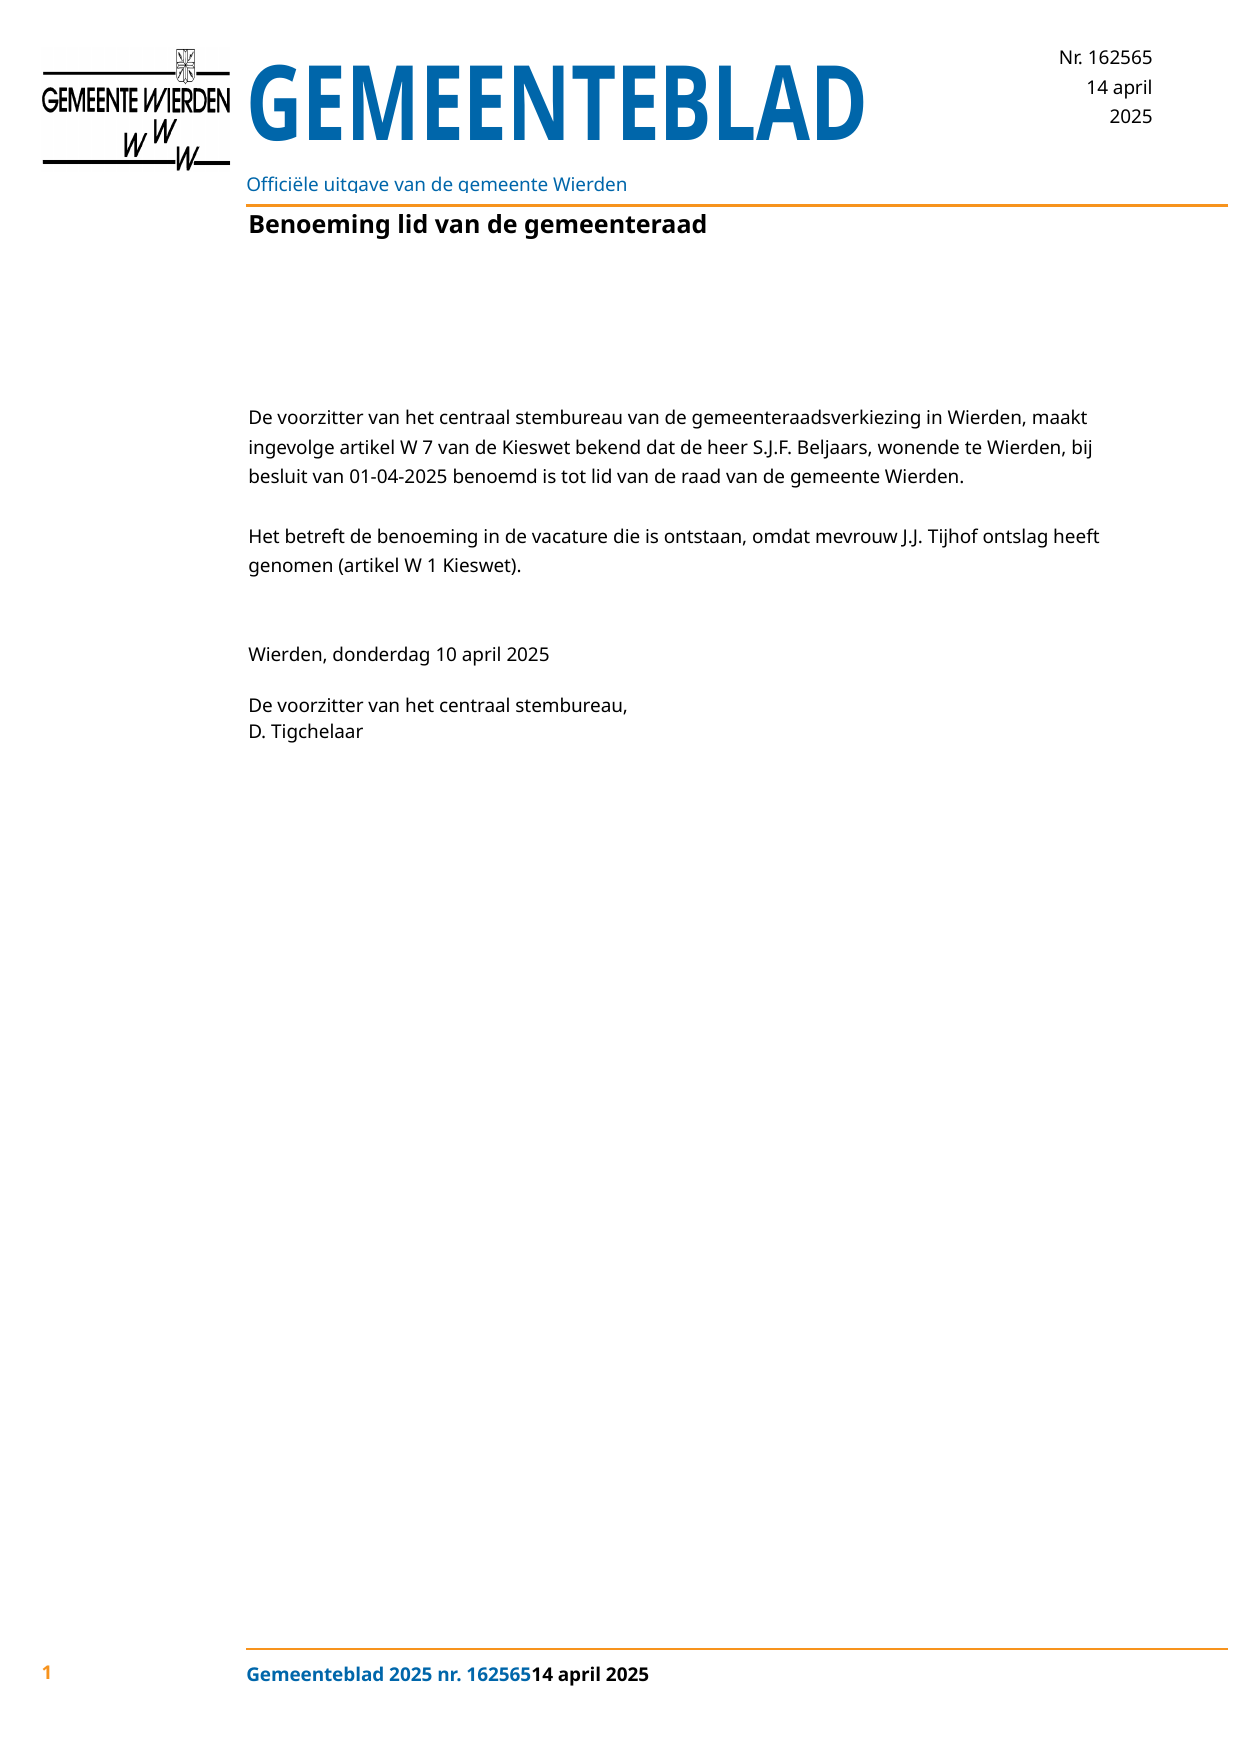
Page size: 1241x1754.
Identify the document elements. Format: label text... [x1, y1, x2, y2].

text De voorzitter van het centraal stembureau van de gemeenteraadsverkiezing in Wierden, maakt ingevolge artikel W 7 van de Kieswet bekend dat de heer S.J.F. Beljaars, wonende te Wierden, bij besluit van 01-04-2025 benoemd is tot lid van de raad van de gemeente Wierden. [248, 404, 1152, 489]
text Wierden, donderdag 10 april 2025 [248, 641, 1152, 667]
text Het betreft de benoeming in de vacature die is ontstaan, omdat mevrouw J.J. Tijhof ontslag heeft genomen (artikel W 1 Kieswet). [248, 523, 1152, 578]
text De voorzitter van het centraal stembureau, [248, 693, 1152, 718]
picture [41, 47, 231, 172]
text Benoeming lid van de gemeenteraad [248, 207, 1152, 241]
text D. Tigchelaar [248, 718, 1152, 744]
